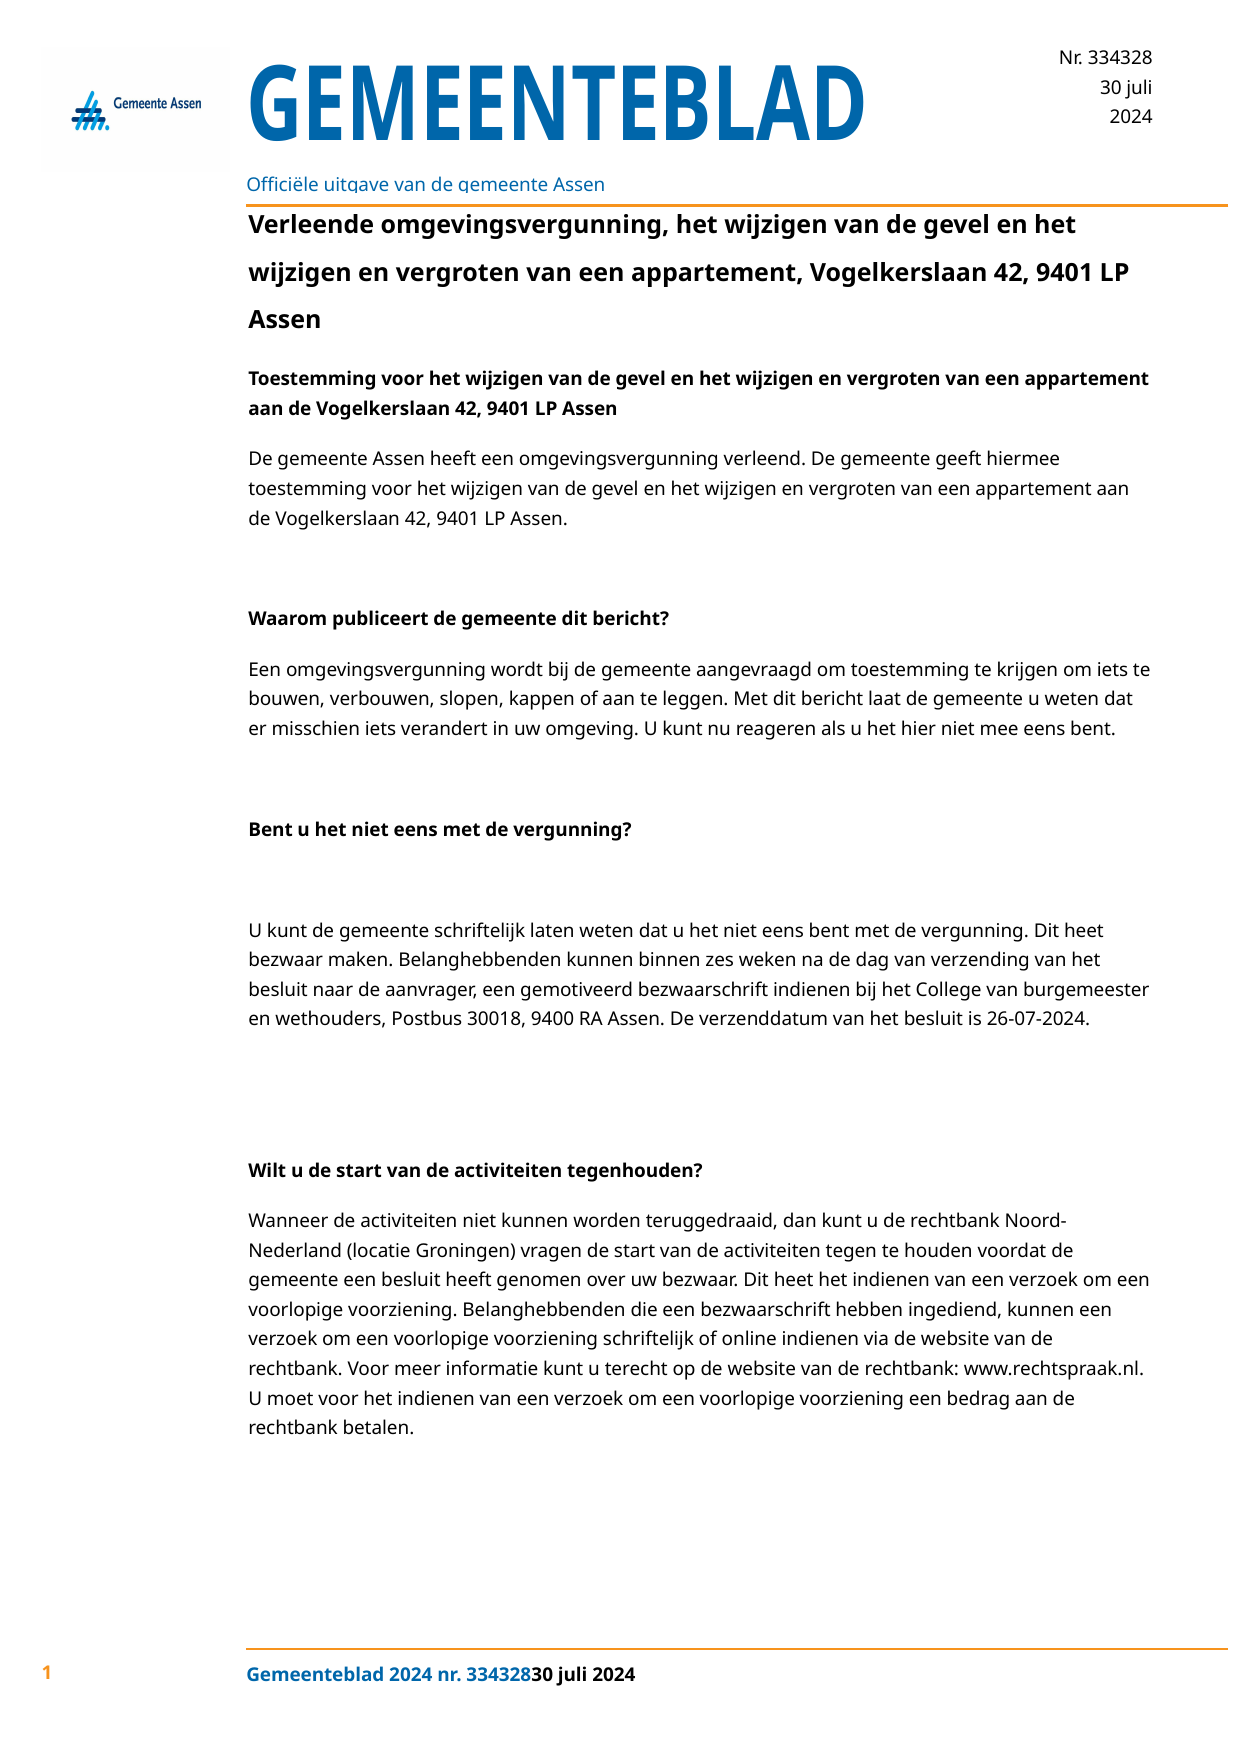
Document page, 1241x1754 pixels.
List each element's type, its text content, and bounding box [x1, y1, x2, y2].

text Wilt u de start van de activiteiten tegenhouden? [248, 1157, 1152, 1182]
text Waarom publiceert de gemeente dit bericht? [248, 606, 1152, 631]
picture [41, 47, 231, 172]
text Toestemming voor het wijzigen van de gevel en het wijzigen en vergroten van een appartement aan de Vogelkerslaan 42, 9401 LP Assen [248, 366, 1152, 421]
text U kunt de gemeente schriftelijk laten weten dat u het niet eens bent met de vergunning. Dit heet bezwaar maken. Belanghebbenden kunnen binnen zes weken na de dag van verzending van het besluit naar de aanvrager, een gemotiveerd bezwaarschrift indienen bij het College van burgemeester en wethouders, Postbus 30018, 9400 RA Assen. De verzenddatum van het besluit is 26-07-2024. [248, 917, 1152, 1031]
text De gemeente Assen heeft een omgevingsvergunning verleend. De gemeente geeft hiermee toestemming voor het wijzigen van de gevel en het wijzigen en vergroten van een appartement aan de Vogelkerslaan 42, 9401 LP Assen. [248, 446, 1152, 530]
text Wanneer de activiteiten niet kunnen worden teruggedraaid, dan kunt u de rechtbank Noord-Nederland (locatie Groningen) vragen de start van de activiteiten tegen te houden voordat de gemeente een besluit heeft genomen over uw bezwaar. Dit heet het indienen van een verzoek om een voorlopige voorziening. Belanghebbenden die een bezwaarschrift hebben ingediend, kunnen een verzoek om een voorlopige voorziening schriftelijk of online indienen via de website van de rechtbank. Voor meer informatie kunt u terecht op de website van de rechtbank: www.rechtspraak.nl. U moet voor het indienen van een verzoek om een voorlopige voorziening een bedrag aan de rechtbank betalen. [248, 1207, 1152, 1440]
text Bent u het niet eens met de vergunning? [248, 816, 1152, 842]
text Verleende omgevingsvergunning, het wijzigen van de gevel en het wijzigen en vergroten van een appartement, Vogelkerslaan 42, 9401 LP Assen [248, 207, 1152, 336]
text Een omgevingsvergunning wordt bij de gemeente aangevraagd om toestemming te krijgen om iets te bouwen, verbouwen, slopen, kappen of aan te leggen. Met dit bericht laat de gemeente u weten dat er misschien iets verandert in uw omgeving. U kunt nu reageren als u het hier niet mee eens bent. [248, 656, 1152, 741]
